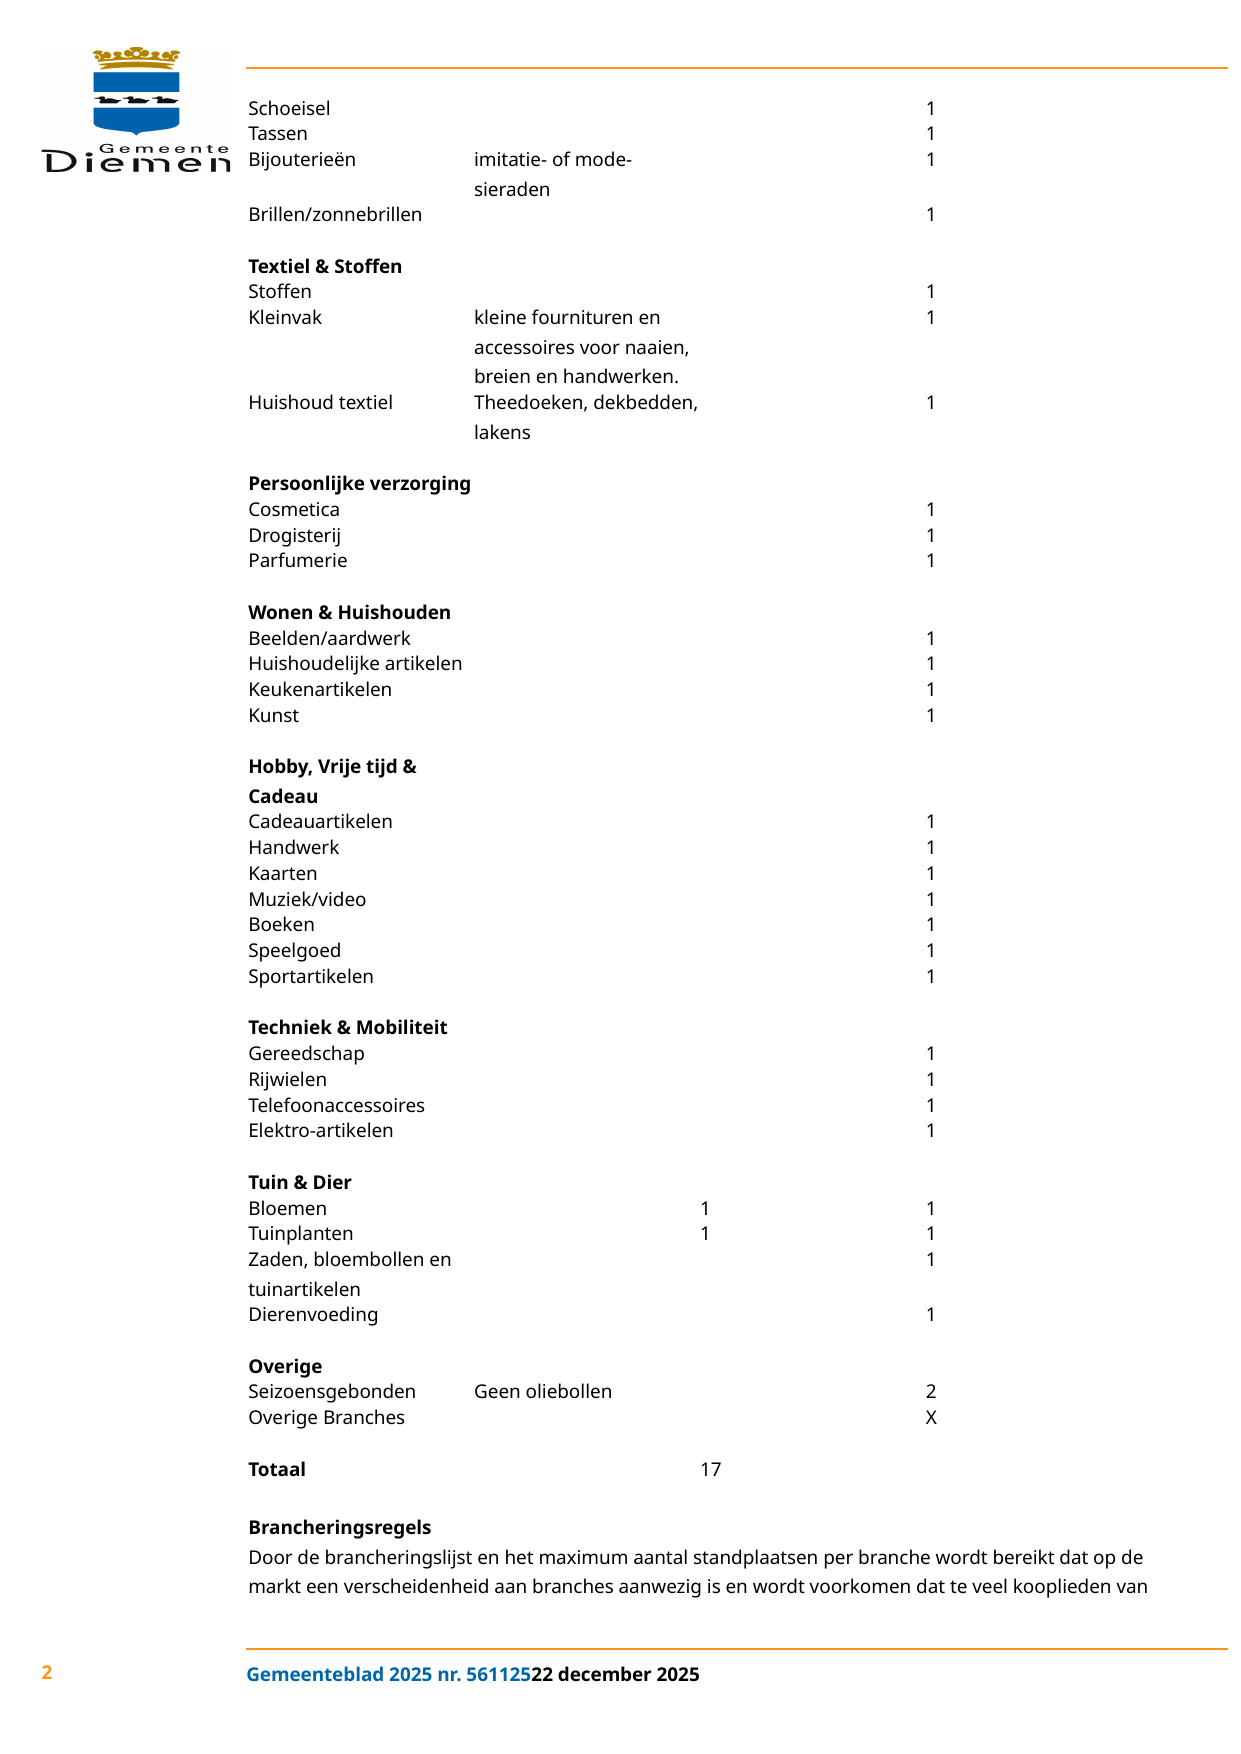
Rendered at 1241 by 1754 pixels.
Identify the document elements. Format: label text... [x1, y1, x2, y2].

table_cell [700, 496, 926, 522]
table_cell Techniek & Mobiliteit [248, 1015, 474, 1040]
table_cell [474, 1404, 700, 1430]
table_cell Totaal [248, 1456, 474, 1482]
table_cell [700, 963, 926, 989]
table_cell [700, 1118, 926, 1143]
table_cell [700, 253, 926, 279]
table_cell [700, 95, 926, 121]
table_cell Boeken [248, 912, 474, 937]
table_cell [926, 1015, 1152, 1040]
table_cell [474, 963, 700, 989]
table_cell [700, 835, 926, 860]
table_cell [926, 1169, 1152, 1195]
table_cell [474, 1301, 700, 1327]
table_cell 1 [926, 625, 1152, 651]
table_cell Geen oliebollen [474, 1379, 700, 1404]
table_cell [474, 1353, 700, 1379]
table_cell [700, 625, 926, 651]
table_cell 1 [700, 1195, 926, 1220]
table_cell [926, 728, 1152, 753]
table_cell [474, 754, 700, 809]
table_cell [474, 809, 700, 834]
table_cell [474, 279, 700, 304]
table_cell Tuinplanten [248, 1220, 474, 1246]
table_cell 1 [926, 1195, 1152, 1220]
table_cell [700, 305, 926, 389]
table_cell [474, 625, 700, 651]
table_cell Kunst [248, 702, 474, 728]
table_cell [474, 1246, 700, 1301]
table_cell [700, 676, 926, 702]
table_cell [926, 1143, 1152, 1169]
table_cell [700, 389, 926, 445]
table_cell [474, 1220, 700, 1246]
table_cell Hobby, Vrije tijd & Cadeau [248, 754, 474, 809]
table_cell Schoeisel [248, 95, 474, 121]
table_cell 1 [926, 305, 1152, 389]
table_cell Textiel & Stoffen [248, 253, 474, 279]
table_cell [474, 548, 700, 573]
table_cell [700, 279, 926, 304]
table_cell [700, 702, 926, 728]
table_cell Elektro-artikelen [248, 1118, 474, 1143]
table_cell [474, 573, 700, 599]
table_cell Handwerk [248, 835, 474, 860]
table_cell [474, 95, 700, 121]
table_cell [700, 470, 926, 496]
table_cell [926, 573, 1152, 599]
table_cell 1 [926, 1092, 1152, 1117]
table_cell [700, 121, 926, 146]
table_cell [700, 754, 926, 809]
table_cell [474, 445, 700, 470]
table_cell [700, 1015, 926, 1040]
text Door de brancheringslijst en het maximum aantal standplaatsen per branche wordt bereikt dat op de markt een verscheidenheid aan branches aanwezig is en wordt voorkomen dat te veel kooplieden van [248, 1544, 1152, 1599]
table_cell 1 [926, 496, 1152, 522]
table_cell 1 [926, 95, 1152, 121]
table_cell [700, 1143, 926, 1169]
table_cell 1 [926, 1066, 1152, 1092]
table_cell [474, 1195, 700, 1220]
table_cell Stoffen [248, 279, 474, 304]
table_cell [474, 835, 700, 860]
table_cell [926, 1327, 1152, 1353]
table_cell [474, 1118, 700, 1143]
table_cell [248, 573, 474, 599]
table_cell Huishoudelijke artikelen [248, 651, 474, 676]
table_cell 1 [926, 809, 1152, 834]
table_cell [700, 809, 926, 834]
table_cell 1 [926, 1246, 1152, 1301]
table_cell 1 [926, 938, 1152, 963]
table_cell 1 [926, 886, 1152, 912]
table_cell 1 [926, 860, 1152, 886]
table_cell Cosmetica [248, 496, 474, 522]
table_cell [700, 146, 926, 202]
table_cell Rijwielen [248, 1066, 474, 1092]
table_cell [700, 1040, 926, 1066]
table_cell [474, 1456, 700, 1482]
table_cell [700, 599, 926, 625]
table_cell [474, 202, 700, 227]
table_cell Wonen & Huishouden [248, 599, 474, 625]
table_cell Seizoensgebonden [248, 1379, 474, 1404]
table_cell Cadeauartikelen [248, 809, 474, 834]
table_cell Bloemen [248, 1195, 474, 1220]
table_cell [474, 1169, 700, 1195]
table_cell Theedoeken, dekbedden, lakens [474, 389, 700, 445]
table_cell [474, 651, 700, 676]
table_cell 1 [926, 1301, 1152, 1327]
table_cell [474, 676, 700, 702]
text Brancheringsregels [248, 1514, 1152, 1540]
table_cell 1 [926, 651, 1152, 676]
table_cell Dierenvoeding [248, 1301, 474, 1327]
table_cell 1 [926, 912, 1152, 937]
table_cell [700, 1353, 926, 1379]
table_cell [700, 445, 926, 470]
table_cell 1 [926, 202, 1152, 227]
table_cell [700, 227, 926, 253]
picture [41, 47, 231, 172]
table_cell Persoonlijke verzorging [248, 470, 474, 496]
table_cell Overige Branches [248, 1404, 474, 1430]
table_cell [474, 1430, 700, 1456]
table_cell X [926, 1404, 1152, 1430]
table_cell [474, 470, 700, 496]
table_cell [700, 886, 926, 912]
table_cell [474, 860, 700, 886]
table_cell [474, 886, 700, 912]
table_cell Beelden/aardwerk [248, 625, 474, 651]
table_cell Telefoonaccessoires [248, 1092, 474, 1117]
table_cell [474, 496, 700, 522]
table_cell 1 [926, 146, 1152, 202]
table_cell [248, 1143, 474, 1169]
table_cell [926, 754, 1152, 809]
table_cell [926, 470, 1152, 496]
table_cell [700, 202, 926, 227]
table_cell 1 [926, 1040, 1152, 1066]
table_cell [474, 1143, 700, 1169]
table_cell [926, 989, 1152, 1014]
table_cell Huishoud textiel [248, 389, 474, 445]
table_cell [926, 1430, 1152, 1456]
table_cell Parfumerie [248, 548, 474, 573]
table_cell Gereedschap [248, 1040, 474, 1066]
table_cell Drogisterij [248, 522, 474, 548]
table_cell [700, 1404, 926, 1430]
table_cell [474, 227, 700, 253]
table_cell [474, 121, 700, 146]
table_cell [700, 1301, 926, 1327]
table_cell 1 [926, 121, 1152, 146]
table_cell [700, 728, 926, 753]
table_cell Overige [248, 1353, 474, 1379]
table_cell [474, 253, 700, 279]
table_cell [926, 253, 1152, 279]
table_cell [700, 989, 926, 1014]
table_cell Zaden, bloembollen en tuinartikelen [248, 1246, 474, 1301]
table_cell Tassen [248, 121, 474, 146]
table_cell [926, 599, 1152, 625]
table_cell [700, 573, 926, 599]
table_cell Kaarten [248, 860, 474, 886]
table_cell kleine fournituren en accessoires voor naaien, breien en handwerken. [474, 305, 700, 389]
table_cell [474, 1015, 700, 1040]
table_cell [248, 728, 474, 753]
table_cell [474, 1040, 700, 1066]
table_cell [926, 445, 1152, 470]
table_cell [248, 227, 474, 253]
table_cell [474, 522, 700, 548]
table_cell [700, 548, 926, 573]
table_cell [700, 1379, 926, 1404]
table_cell 1 [926, 279, 1152, 304]
table_cell 1 [926, 702, 1152, 728]
table_cell [474, 702, 700, 728]
table_cell [248, 989, 474, 1014]
table_cell [248, 445, 474, 470]
table_cell [474, 912, 700, 937]
table_cell [248, 1430, 474, 1456]
table_cell Sportartikelen [248, 963, 474, 989]
table_cell [474, 1066, 700, 1092]
table_cell 1 [700, 1220, 926, 1246]
table_cell [926, 1456, 1152, 1482]
table_cell 1 [926, 835, 1152, 860]
table_cell [926, 1353, 1152, 1379]
table_cell 17 [700, 1456, 926, 1482]
table_cell [700, 938, 926, 963]
table_cell Keukenartikelen [248, 676, 474, 702]
table_cell Brillen/zonnebrillen [248, 202, 474, 227]
table_cell imitatie- of mode-sieraden [474, 146, 700, 202]
table_cell [474, 938, 700, 963]
table_cell [700, 1066, 926, 1092]
table_cell 1 [926, 548, 1152, 573]
table_cell [248, 1327, 474, 1353]
table_cell 1 [926, 1118, 1152, 1143]
table_cell Tuin & Dier [248, 1169, 474, 1195]
table_cell [700, 1430, 926, 1456]
table_cell [700, 1327, 926, 1353]
table_cell 1 [926, 1220, 1152, 1246]
table_cell [700, 1246, 926, 1301]
table_cell 1 [926, 389, 1152, 445]
table_cell [474, 1092, 700, 1117]
table_cell [700, 651, 926, 676]
table_cell 1 [926, 522, 1152, 548]
table_cell 1 [926, 963, 1152, 989]
table_cell 2 [926, 1379, 1152, 1404]
table_cell [700, 912, 926, 937]
table_cell Kleinvak [248, 305, 474, 389]
table_cell [700, 1169, 926, 1195]
table_cell [700, 1092, 926, 1117]
table_cell [474, 989, 700, 1014]
table_cell Speelgoed [248, 938, 474, 963]
table_cell [700, 522, 926, 548]
table_cell [474, 599, 700, 625]
table_cell Bijouterieën [248, 146, 474, 202]
table_cell [926, 227, 1152, 253]
table_cell [700, 860, 926, 886]
table_cell 1 [926, 676, 1152, 702]
table_cell [474, 728, 700, 753]
table_cell [474, 1327, 700, 1353]
table_cell Muziek/video [248, 886, 474, 912]
